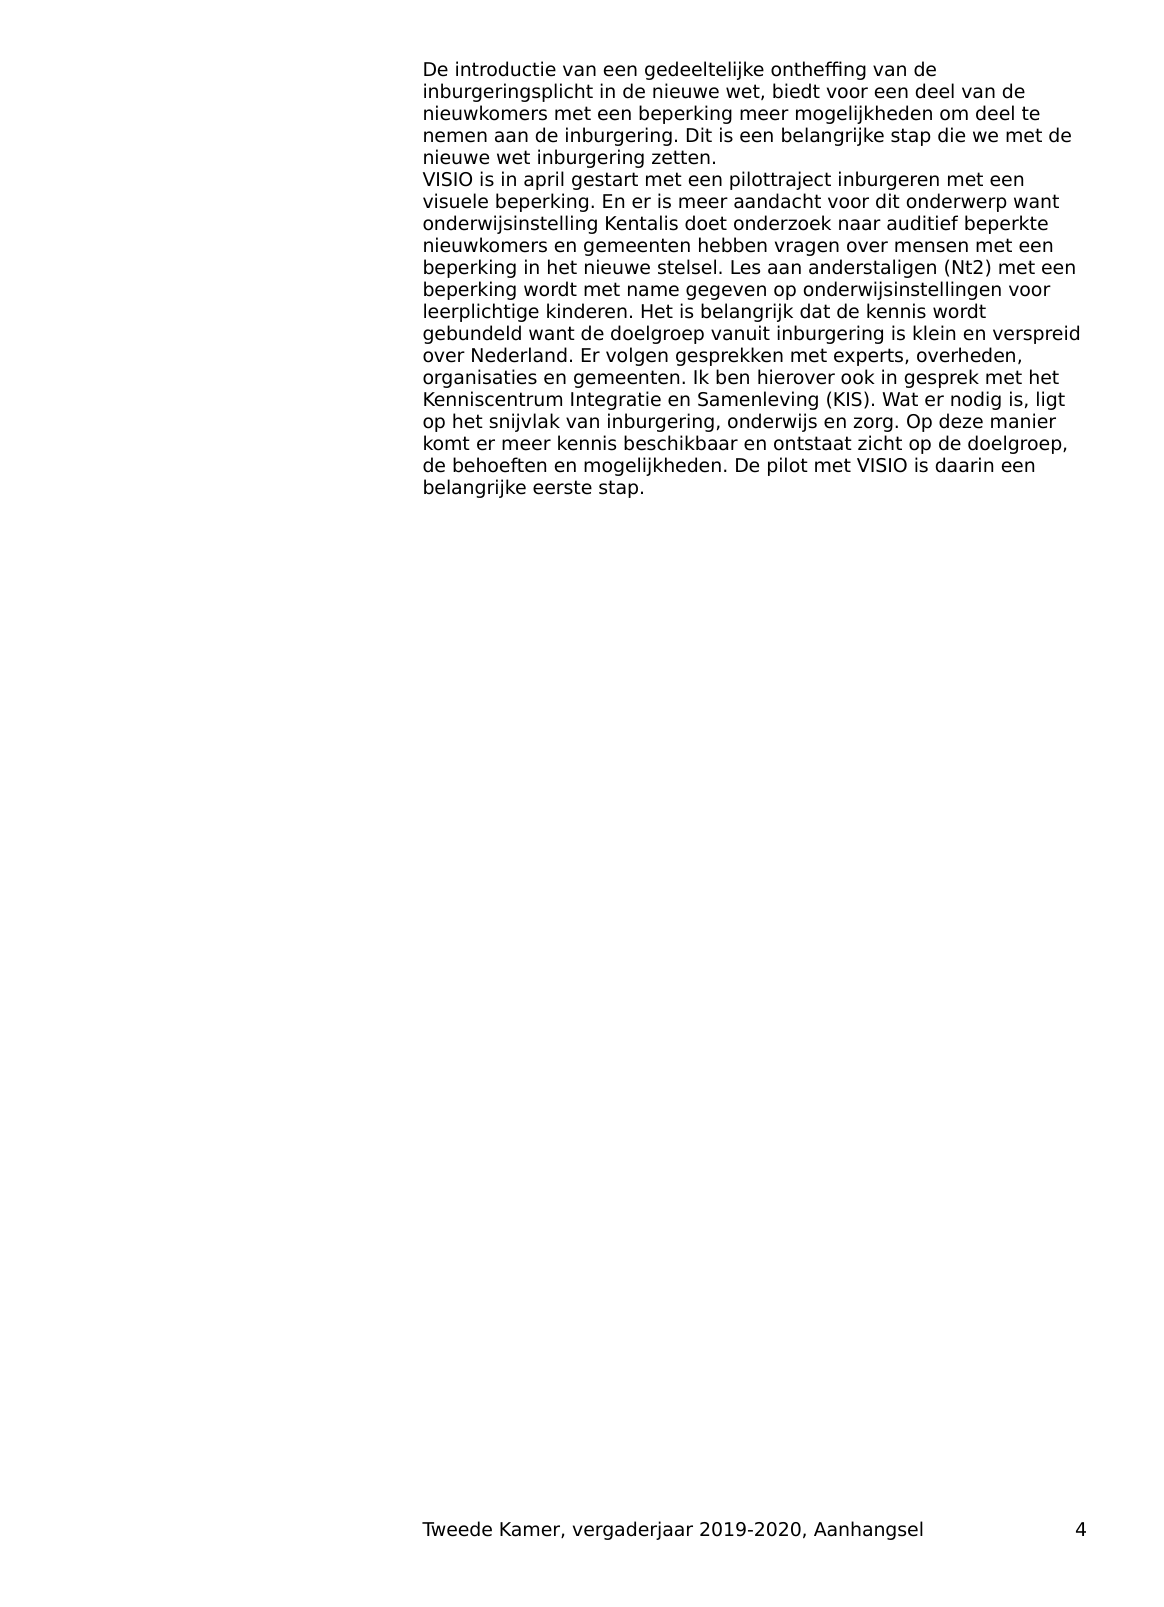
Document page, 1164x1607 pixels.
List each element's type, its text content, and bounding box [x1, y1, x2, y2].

text VISIO is in april gestart met een pilottraject inburgeren met een visuele beperking. En er is meer aandacht voor dit onderwerp want onderwijsinstelling Kentalis doet onderzoek naar auditief beperkte nieuwkomers en gemeenten hebben vragen over mensen met een beperking in het nieuwe stelsel. Les aan anderstaligen (Nt2) met een beperking wordt met name gegeven op onderwijsinstellingen voor leerplichtige kinderen. Het is belangrijk dat de kennis wordt gebundeld want de doelgroep vanuit inburgering is klein en verspreid over Nederland. Er volgen gesprekken met experts, overheden, organisaties en gemeenten. Ik ben hierover ook in gesprek met het Kenniscentrum Integratie en Samenleving (KIS). Wat er nodig is, ligt op het snijvlak van inburgering, onderwijs en zorg. Op deze manier komt er meer kennis beschikbaar en ontstaat zicht op de doelgroep, de behoeften en mogelijkheden. De pilot met VISIO is daarin een belangrijke eerste stap. [422, 169, 1087, 499]
text De introductie van een gedeeltelijke ontheffing van de inburgeringsplicht in de nieuwe wet, biedt voor een deel van de nieuwkomers met een beperking meer mogelijkheden om deel te nemen aan de inburgering. Dit is een belangrijke stap die we met de nieuwe wet inburgering zetten. [422, 59, 1087, 169]
